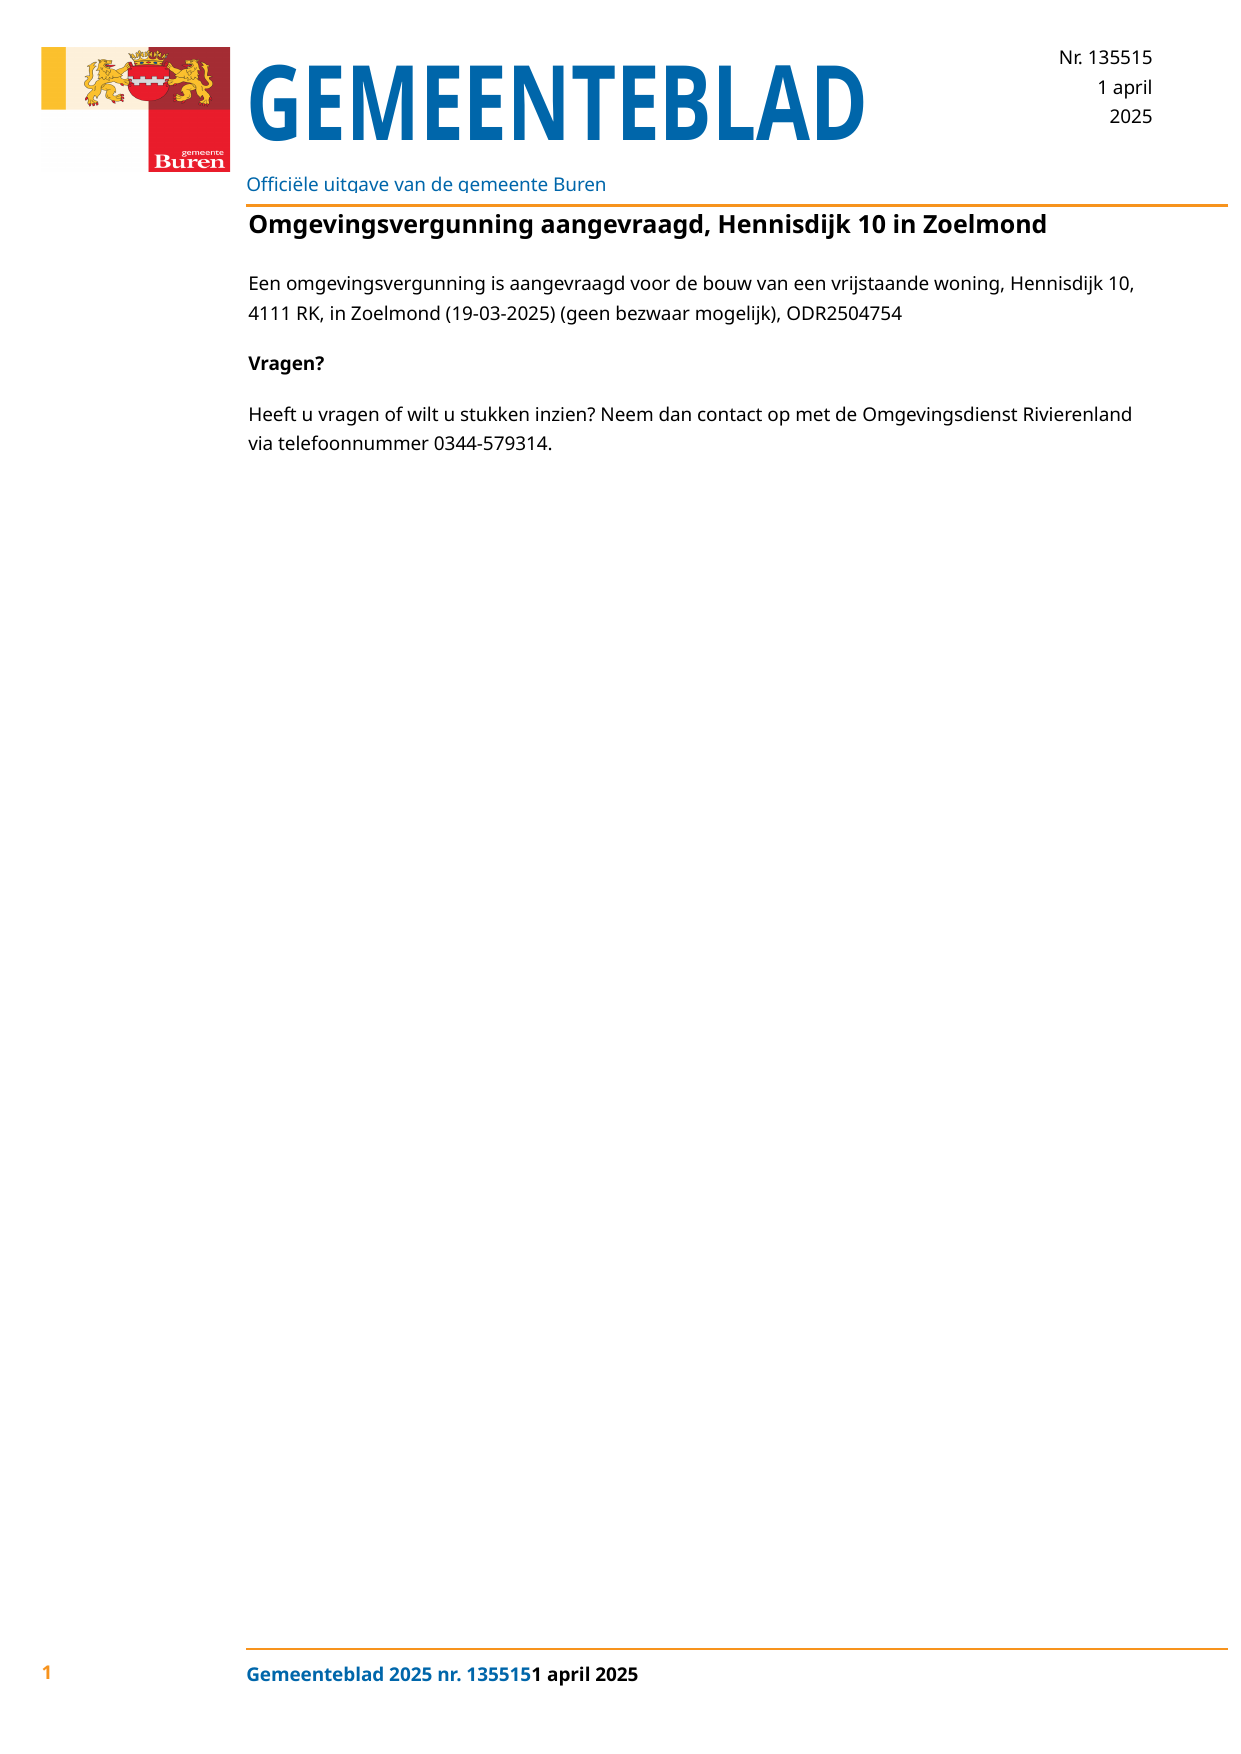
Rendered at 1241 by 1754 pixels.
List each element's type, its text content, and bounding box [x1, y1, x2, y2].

text Omgevingsvergunning aangevraagd, Hennisdijk 10 in Zoelmond [248, 207, 1152, 241]
text Een omgevingsvergunning is aangevraagd voor de bouw van een vrijstaande woning, Hennisdijk 10, 4111 RK, in Zoelmond (19-03-2025) (geen bezwaar mogelijk), ODR2504754 [248, 270, 1152, 326]
text Vragen? [248, 350, 1152, 376]
text Heeft u vragen of wilt u stukken inzien? Neem dan contact op met de Omgevingsdienst Rivierenland via telefoonnummer 0344-579314. [248, 401, 1152, 456]
picture [41, 47, 231, 172]
